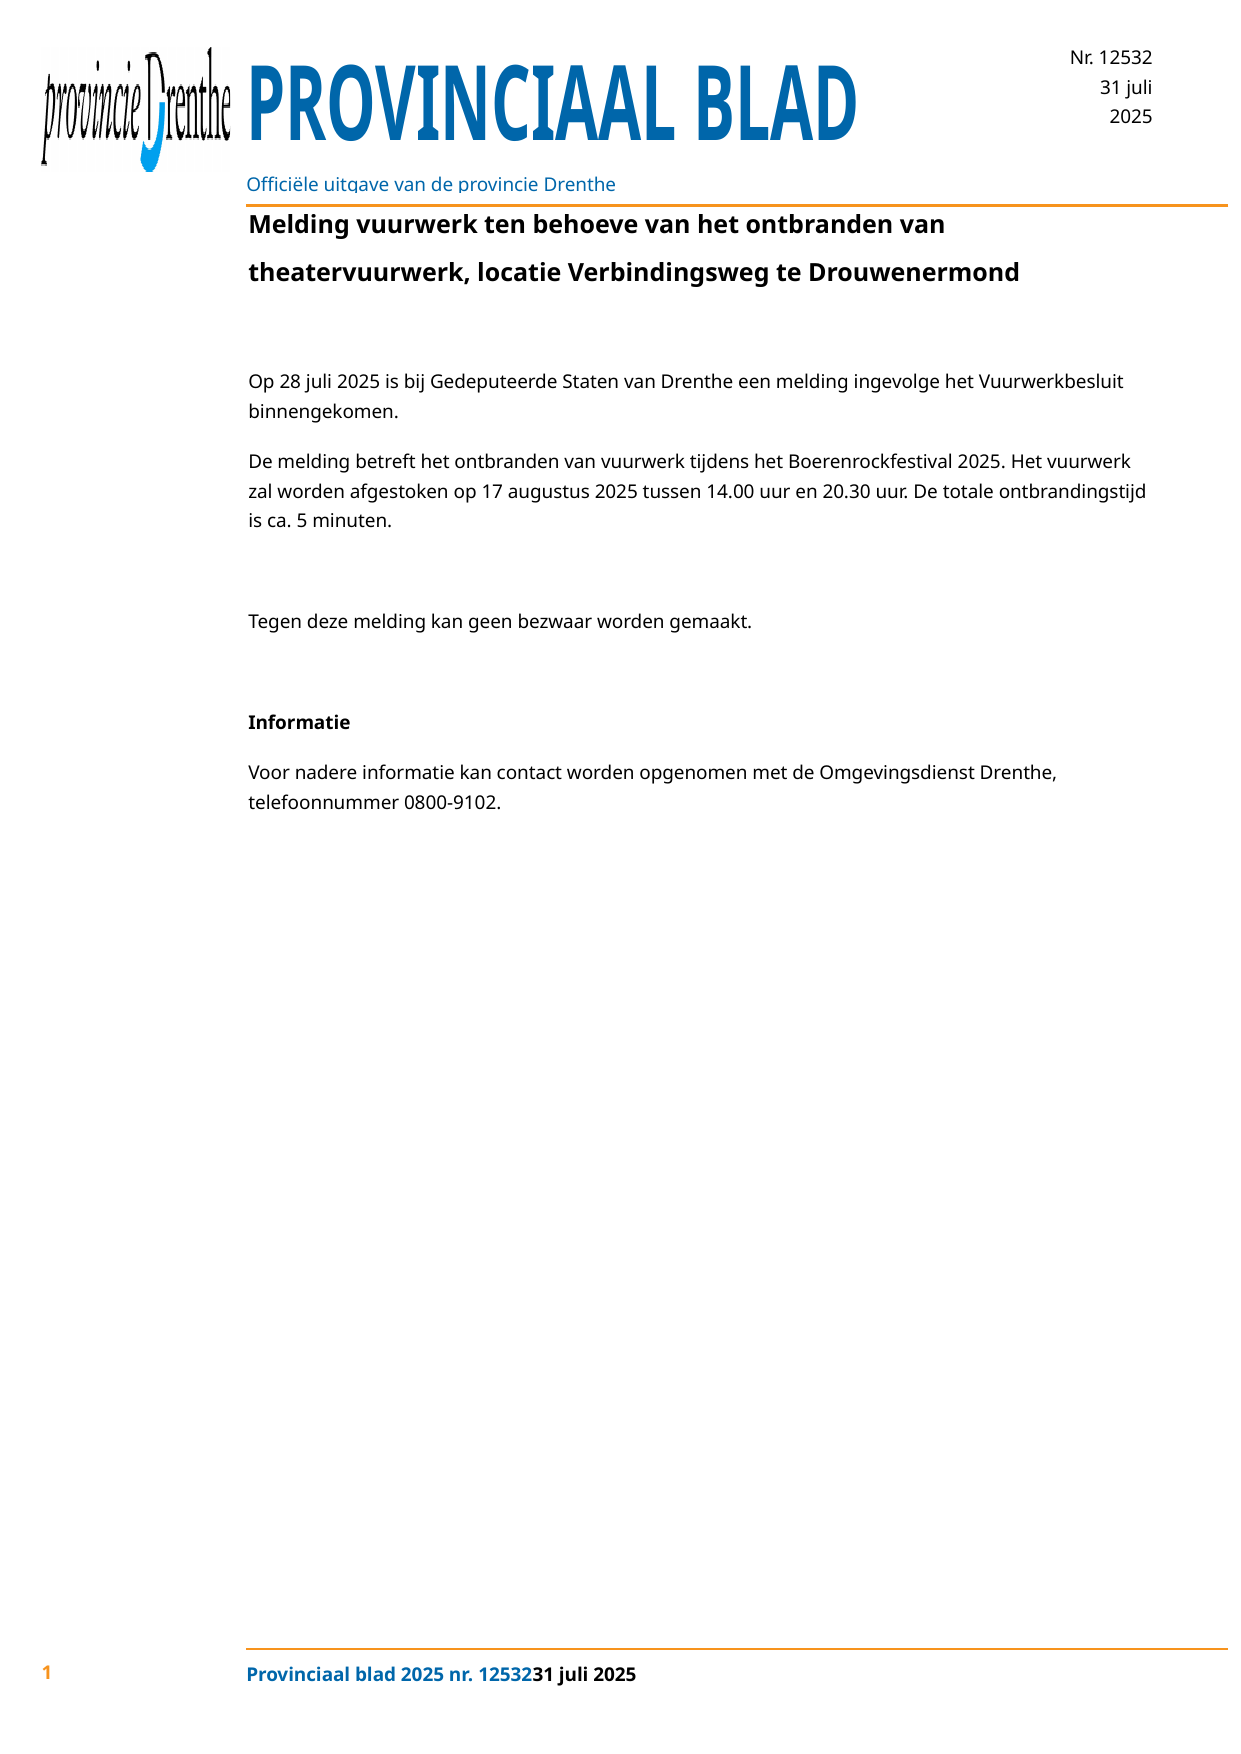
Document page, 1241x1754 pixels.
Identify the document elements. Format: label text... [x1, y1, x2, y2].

text Op 28 juli 2025 is bij Gedeputeerde Staten van Drenthe een melding ingevolge het Vuurwerkbesluit binnengekomen. [248, 368, 1152, 424]
text Informatie [248, 709, 1152, 735]
text Tegen deze melding kan geen bezwaar worden gemaakt. [248, 608, 1152, 634]
text De melding betreft het ontbranden van vuurwerk tijdens het Boerenrockfestival 2025. Het vuurwerk zal worden afgestoken op 17 augustus 2025 tussen 14.00 uur en 20.30 uur. De totale ontbrandingstijd is ca. 5 minuten. [248, 448, 1152, 533]
text Voor nadere informatie kan contact worden opgenomen met de Omgevingsdienst Drenthe, telefoonnummer 0800-9102. [248, 759, 1152, 815]
text Melding vuurwerk ten behoeve van het ontbranden van theatervuurwerk, locatie Verbindingsweg te Drouwenermond [248, 207, 1152, 288]
picture [41, 47, 231, 172]
